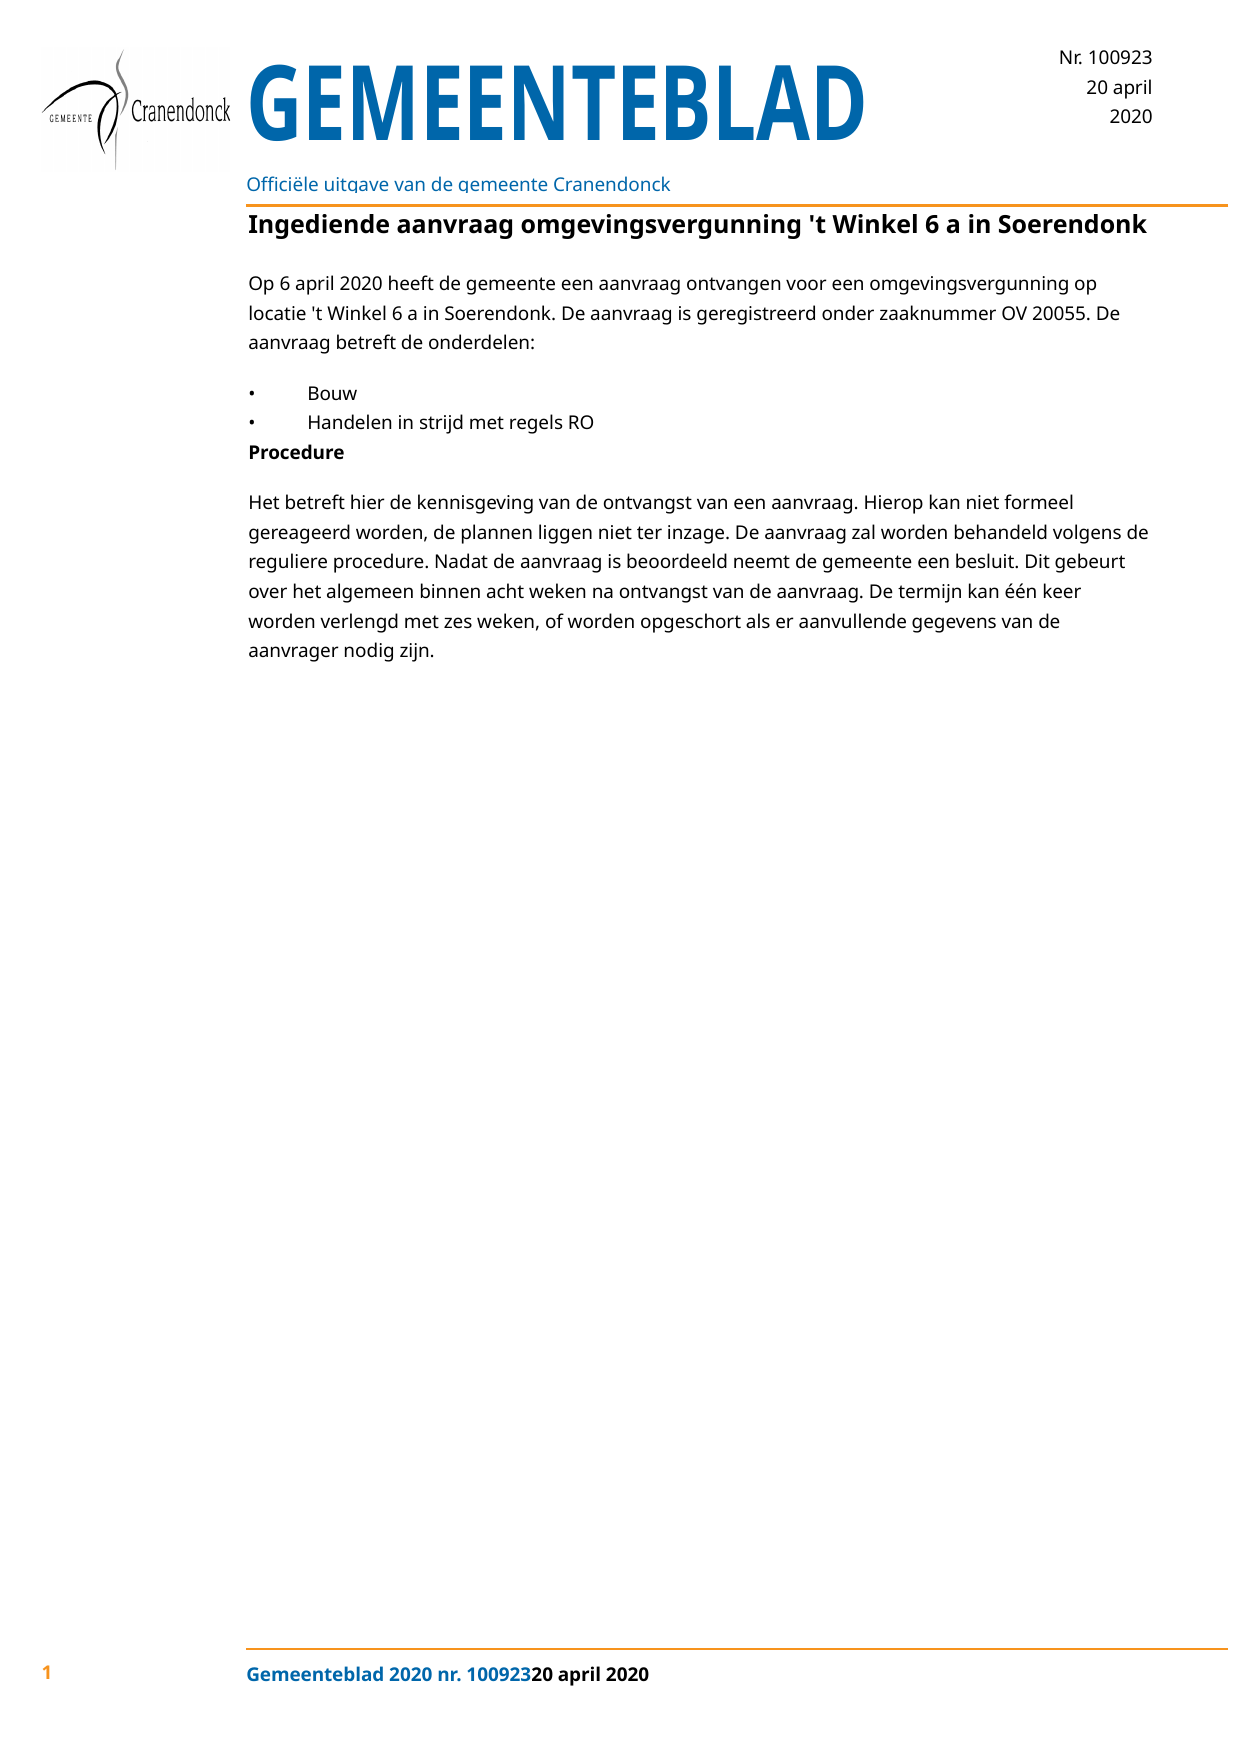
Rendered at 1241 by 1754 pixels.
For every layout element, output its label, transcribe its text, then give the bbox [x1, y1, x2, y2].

list Handelen in strijd met regels RO [248, 409, 1152, 435]
picture [41, 47, 231, 172]
text Het betreft hier de kennisgeving van de ontvangst van een aanvraag. Hierop kan niet formeel gereageerd worden, de plannen liggen niet ter inzage. De aanvraag zal worden behandeld volgens de reguliere procedure. Nadat de aanvraag is beoordeeld neemt de gemeente een besluit. Dit gebeurt over het algemeen binnen acht weken na ontvangst van de aanvraag. De termijn kan één keer worden verlengd met zes weken, of worden opgeschort als er aanvullende gegevens van de aanvrager nodig zijn. [248, 489, 1152, 663]
text Procedure [248, 439, 1152, 465]
text Ingediende aanvraag omgevingsvergunning 't Winkel 6 a in Soerendonk [248, 207, 1152, 241]
text Op 6 april 2020 heeft de gemeente een aanvraag ontvangen voor een omgevingsvergunning op locatie 't Winkel 6 a in Soerendonk. De aanvraag is geregistreerd onder zaaknummer OV 20055. De aanvraag betreft de onderdelen: [248, 270, 1152, 355]
list Bouw [248, 380, 1152, 406]
